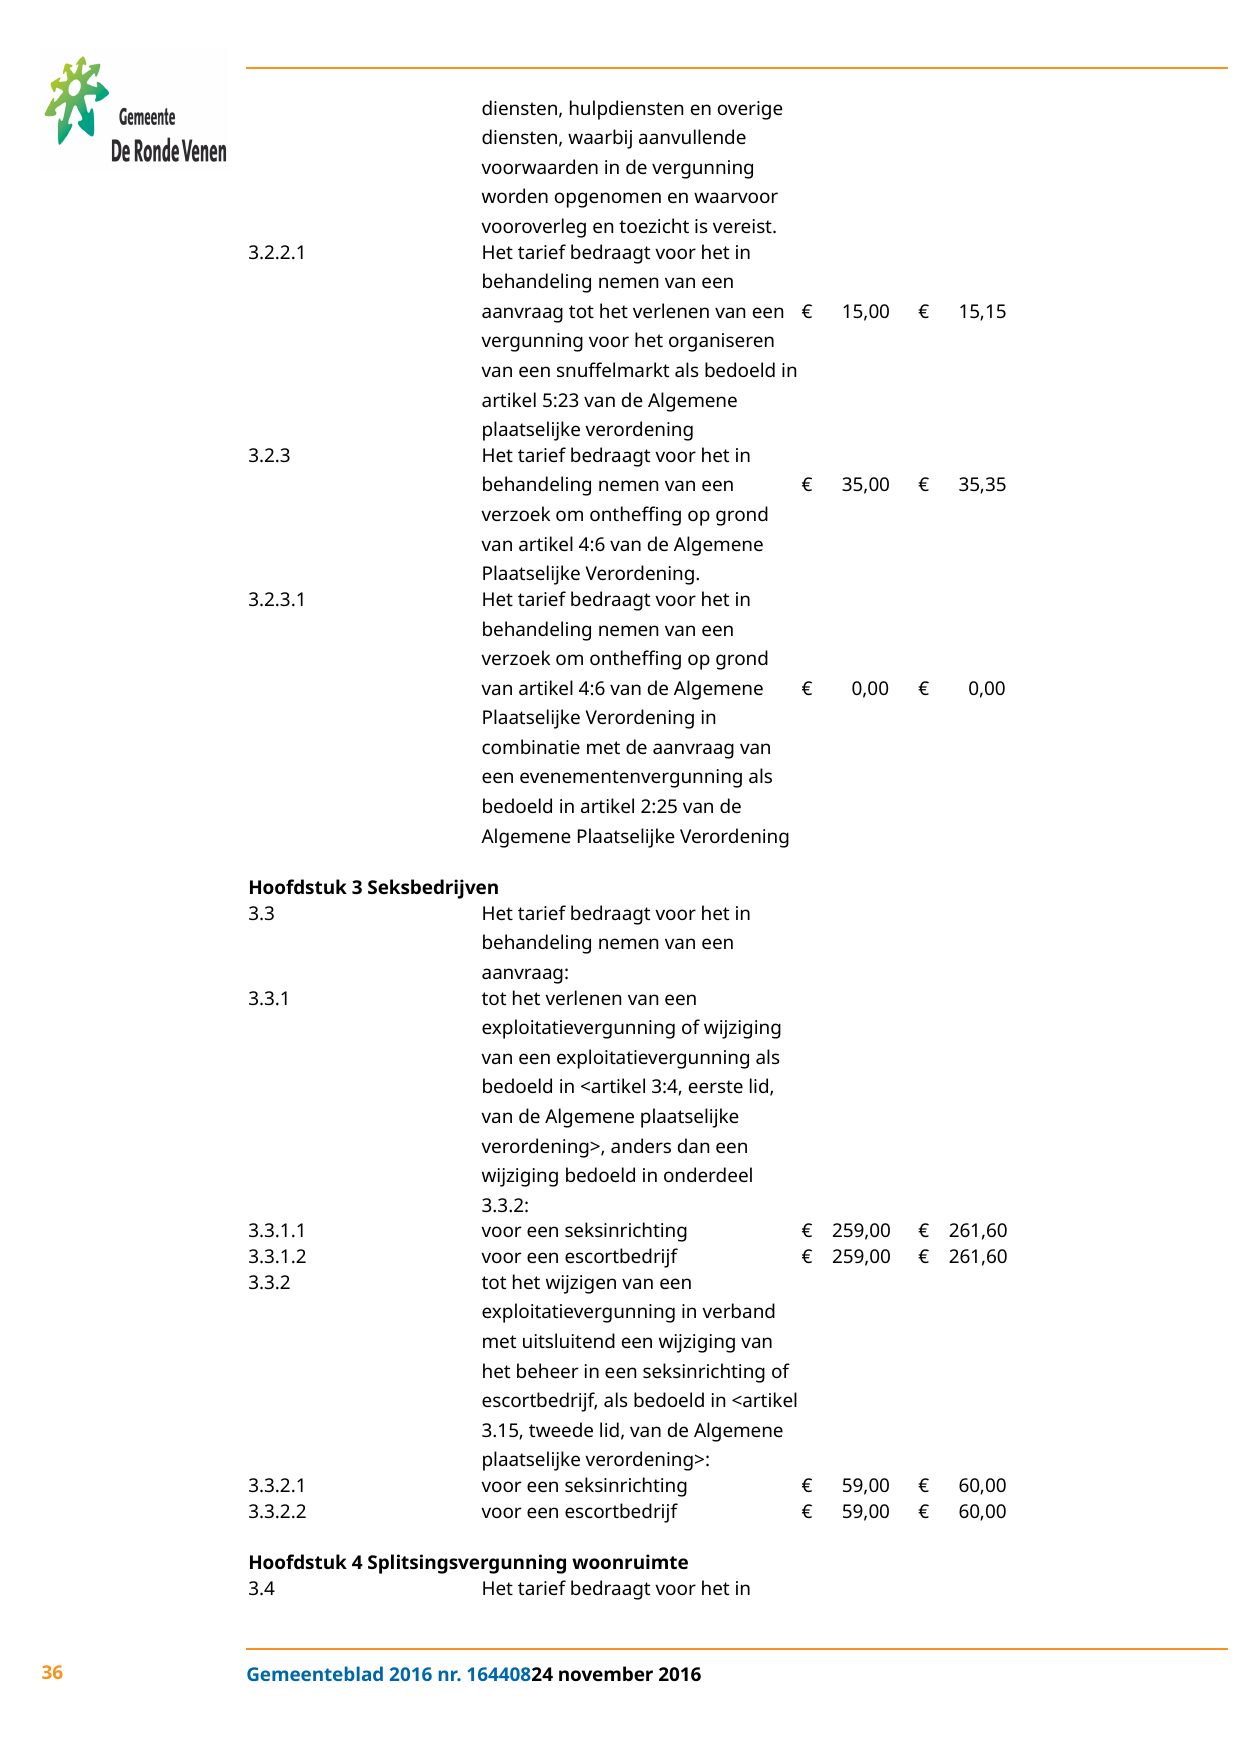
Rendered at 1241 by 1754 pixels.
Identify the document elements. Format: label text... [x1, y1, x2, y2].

table_cell 3.3.1.2 [248, 1244, 481, 1269]
table_cell [801, 1575, 918, 1601]
table_cell 3.3.2.2 [248, 1498, 481, 1524]
table_cell 3.2.2.1 [248, 239, 481, 442]
table_cell € 35,35 [918, 442, 1152, 586]
table_cell [801, 900, 918, 985]
table_cell 3.3.1 [248, 985, 481, 1218]
table_cell Het tarief bedraagt voor het in behandeling nemen van een aanvraag tot het verlenen van een vergunning voor het organiseren van een snuffelmarkt als bedoeld in artikel 5:23 van de Algemene plaatselijke verordening [481, 239, 801, 442]
table_cell [918, 874, 1152, 900]
table_cell [801, 1269, 918, 1472]
table_cell € 261,60 [918, 1244, 1152, 1269]
table_cell Hoofdstuk 3 Seksbedrijven [248, 874, 801, 900]
table_cell 3.3 [248, 900, 481, 985]
table_cell [248, 849, 481, 874]
table_cell tot het wijzigen van een exploitatievergunning in verband met uitsluitend een wijziging van het beheer in een seksinrichting of escortbedrijf, als bedoeld in <artikel 3.15, tweede lid, van de Algemene plaatselijke verordening>: [481, 1269, 801, 1472]
table_cell [481, 1524, 801, 1549]
table_cell € 15,15 [918, 239, 1152, 442]
table_cell Het tarief bedraagt voor het in [481, 1575, 801, 1601]
table_cell [918, 95, 1152, 239]
table_cell € 261,60 [918, 1218, 1152, 1243]
table_cell [918, 1550, 1152, 1575]
table_cell voor een escortbedrijf [481, 1244, 801, 1269]
table_cell 3.3.1.1 [248, 1218, 481, 1243]
table_cell [248, 95, 481, 239]
table_cell € 0,00 [801, 586, 918, 848]
table_cell € 15,00 [801, 239, 918, 442]
table_cell [801, 985, 918, 1218]
table_cell 3.2.3.1 [248, 586, 481, 848]
table_cell € 35,00 [801, 442, 918, 586]
picture [41, 47, 231, 172]
table_cell [801, 849, 918, 874]
table_cell [918, 985, 1152, 1218]
table_cell 3.3.2.1 [248, 1473, 481, 1498]
table_cell € 60,00 [918, 1498, 1152, 1524]
table_cell 3.2.3 [248, 442, 481, 586]
table_cell Het tarief bedraagt voor het in behandeling nemen van een verzoek om ontheffing op grond van artikel 4:6 van de Algemene Plaatselijke Verordening in combinatie met de aanvraag van een evenementenvergunning als bedoeld in artikel 2:25 van de Algemene Plaatselijke Verordening [481, 586, 801, 848]
table_cell voor een seksinrichting [481, 1218, 801, 1243]
table_cell voor een escortbedrijf [481, 1498, 801, 1524]
table_cell diensten, hulpdiensten en overige diensten, waarbij aanvullende voorwaarden in de vergunning worden opgenomen en waarvoor vooroverleg en toezicht is vereist. [481, 95, 801, 239]
table_cell € 59,00 [801, 1498, 918, 1524]
table_cell [918, 900, 1152, 985]
table_cell [801, 874, 918, 900]
table_cell [918, 1524, 1152, 1549]
table_cell € 259,00 [801, 1244, 918, 1269]
table_cell [481, 849, 801, 874]
table_cell [918, 849, 1152, 874]
table_cell [248, 1524, 481, 1549]
table_cell € 0,00 [918, 586, 1152, 848]
table_cell Het tarief bedraagt voor het in behandeling nemen van een verzoek om ontheffing op grond van artikel 4:6 van de Algemene Plaatselijke Verordening. [481, 442, 801, 586]
table_cell [918, 1575, 1152, 1601]
table_cell Het tarief bedraagt voor het in behandeling nemen van een aanvraag: [481, 900, 801, 985]
table_cell tot het verlenen van een exploitatievergunning of wijziging van een exploitatievergunning als bedoeld in <artikel 3:4, eerste lid, van de Algemene plaatselijke verordening>, anders dan een wijziging bedoeld in onderdeel 3.3.2: [481, 985, 801, 1218]
table_cell [801, 1524, 918, 1549]
table_cell voor een seksinrichting [481, 1473, 801, 1498]
table_cell 3.3.2 [248, 1269, 481, 1472]
table_cell 3.4 [248, 1575, 481, 1601]
table_cell Hoofdstuk 4 Splitsingsvergunning woonruimte [248, 1550, 801, 1575]
table_cell [801, 95, 918, 239]
table_cell € 259,00 [801, 1218, 918, 1243]
table_cell € 60,00 [918, 1473, 1152, 1498]
table_cell [801, 1550, 918, 1575]
table_cell [918, 1269, 1152, 1472]
table_cell € 59,00 [801, 1473, 918, 1498]
